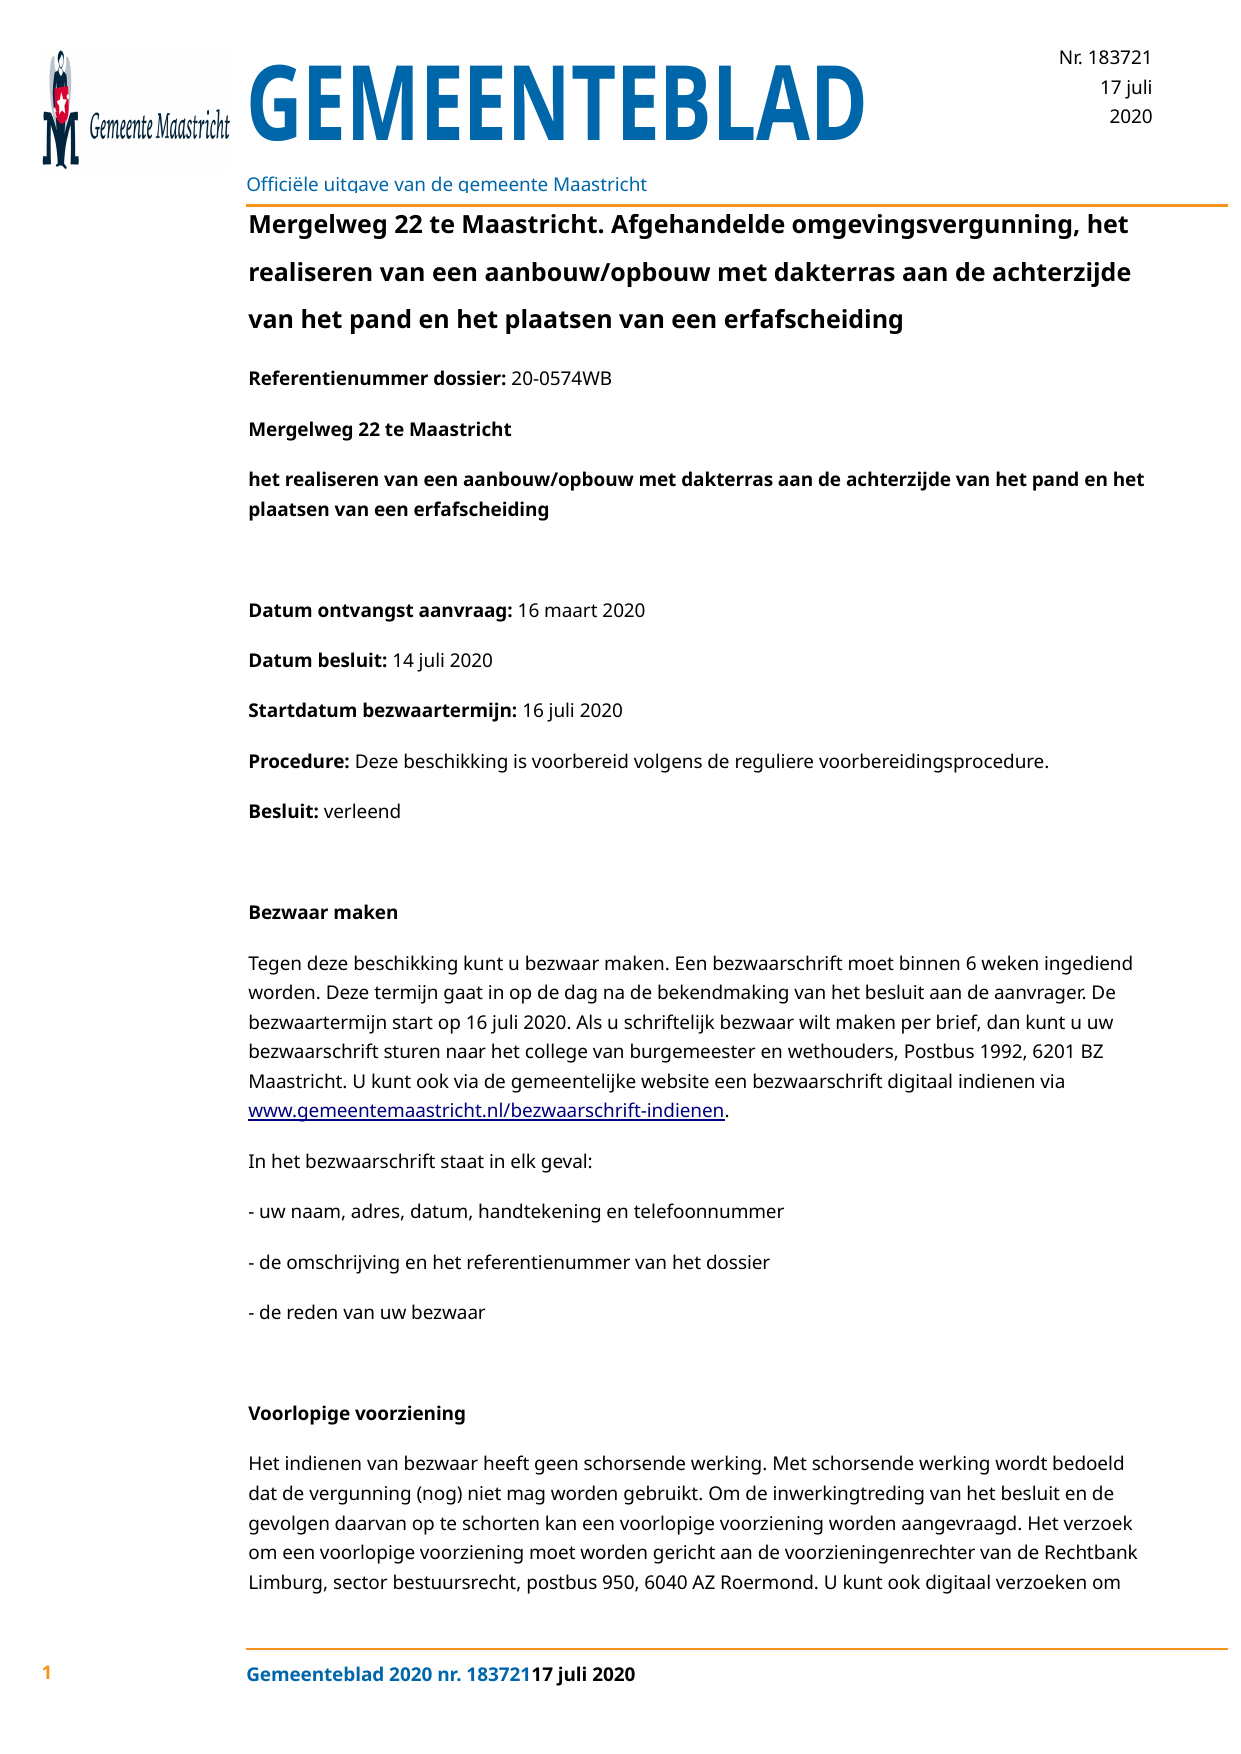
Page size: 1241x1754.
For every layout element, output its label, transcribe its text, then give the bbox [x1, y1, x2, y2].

text Mergelweg 22 te Maastricht. Afgehandelde omgevingsvergunning, het realiseren van een aanbouw/opbouw met dakterras aan de achterzijde van het pand en het plaatsen van een erfafscheiding [248, 207, 1152, 336]
text - de reden van uw bezwaar [248, 1299, 1152, 1325]
text Besluit: verleend [248, 798, 1152, 824]
text Startdatum bezwaartermijn: 16 juli 2020 [248, 698, 1152, 723]
text In het bezwaarschrift staat in elk geval: [248, 1148, 1152, 1174]
picture [41, 47, 231, 172]
text het realiseren van een aanbouw/opbouw met dakterras aan de achterzijde van het pand en het plaatsen van een erfafscheiding [248, 466, 1152, 522]
text Voorlopige voorziening [248, 1400, 1152, 1426]
text - de omschrijving en het referentienummer van het dossier [248, 1249, 1152, 1274]
text Mergelweg 22 te Maastricht [248, 416, 1152, 442]
text Procedure: Deze beschikking is voorbereid volgens de reguliere voorbereidingsprocedure. [248, 748, 1152, 774]
text Datum ontvangst aanvraag: 16 maart 2020 [248, 597, 1152, 622]
text Tegen deze beschikking kunt u bezwaar maken. Een bezwaarschrift moet binnen 6 weken ingediend worden. Deze termijn gaat in op de dag na de bekendmaking van het besluit aan de aanvrager. De bezwaartermijn start op 16 juli 2020. Als u schriftelijk bezwaar wilt maken per brief, dan kunt u uw bezwaarschrift sturen naar het college van burgemeester en wethouders, Postbus 1992, 6201 BZ Maastricht. U kunt ook via de gemeentelijke website een bezwaarschrift digitaal indienen via www.gemeentemaastricht.nl/bezwaarschrift-indienen. [248, 950, 1152, 1123]
text - uw naam, adres, datum, handtekening en telefoonnummer [248, 1198, 1152, 1224]
text Datum besluit: 14 juli 2020 [248, 647, 1152, 673]
text Het indienen van bezwaar heeft geen schorsende werking. Met schorsende werking wordt bedoeld dat de vergunning (nog) niet mag worden gebruikt. Om de inwerkingtreding van het besluit en de gevolgen daarvan op te schorten kan een voorlopige voorziening worden aangevraagd. Het verzoek om een voorlopige voorziening moet worden gericht aan de voorzieningenrechter van de Rechtbank Limburg, sector bestuursrecht, postbus 950, 6040 AZ Roermond. U kunt ook digitaal verzoeken om [248, 1451, 1152, 1594]
text Bezwaar maken [248, 899, 1152, 925]
text Referentienummer dossier: 20-0574WB [248, 366, 1152, 391]
